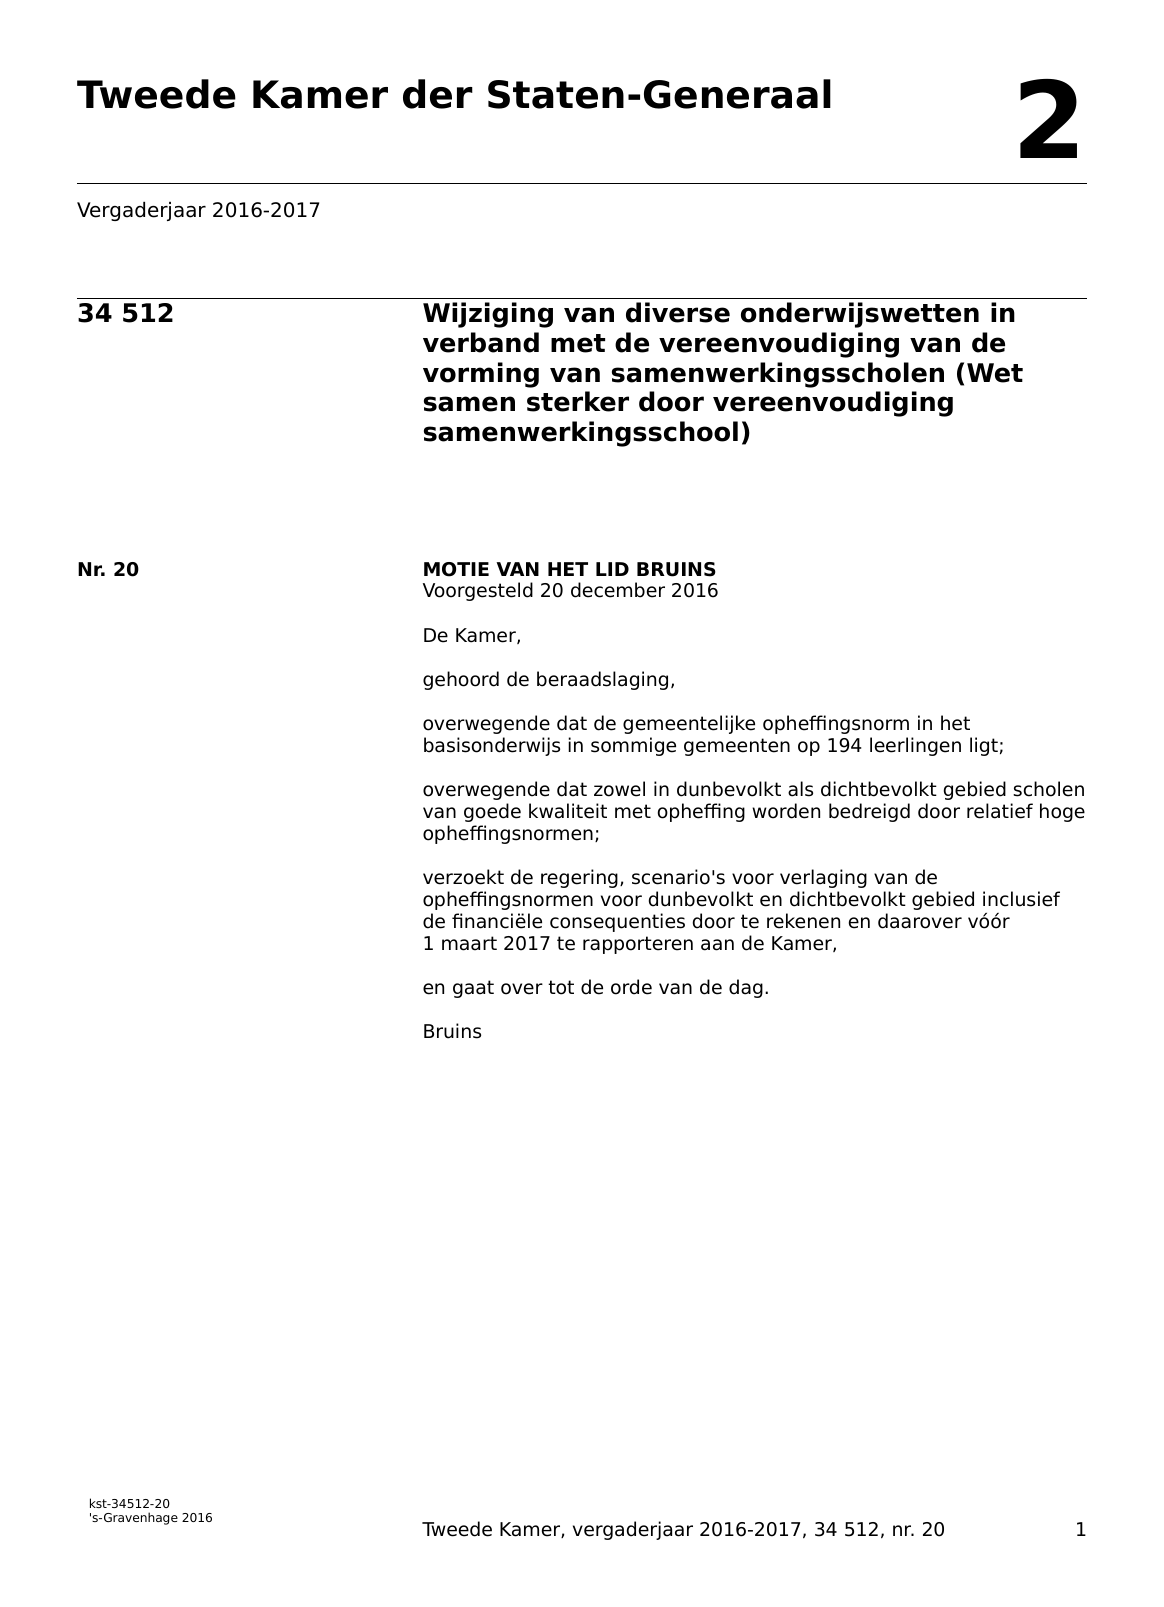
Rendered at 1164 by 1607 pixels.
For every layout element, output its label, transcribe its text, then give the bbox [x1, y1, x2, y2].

table_header Tweede Kamer der Staten-Generaal [77, 59, 886, 183]
text Bruins [422, 1021, 1087, 1043]
subtitle Nr. 20 MOTIE VAN HET LID BRUINS [77, 558, 1087, 580]
text verzoekt de regering, scenario's voor verlaging van de opheffingsnormen voor dunbevolkt en dichtbevolkt gebied inclusief de financiële consequenties door te rekenen en daarover vóór 1 maart 2017 te rapporteren aan de Kamer, [422, 867, 1087, 955]
table_header 2 [886, 59, 1087, 183]
text overwegende dat de gemeentelijke opheffingsnorm in het basisonderwijs in sommige gemeenten op 194 leerlingen ligt; [422, 713, 1087, 757]
text 's-Gravenhage 2016 [88, 1511, 323, 1525]
text kst-34512-20 [88, 1497, 323, 1511]
text gehoord de beraadslaging, [422, 669, 1087, 691]
text overwegende dat zowel in dunbevolkt als dichtbevolkt gebied scholen van goede kwaliteit met opheffing worden bedreigd door relatief hoge opheffingsnormen; [422, 779, 1087, 845]
text Voorgesteld 20 december 2016 [422, 580, 1087, 602]
text en gaat over tot de orde van de dag. [422, 977, 1087, 999]
subtitle 34 512 Wijziging van diverse onderwijswetten in verband met de vereenvoudiging van de vorming van samenwerkingsscholen (Wet samen sterker door vereenvoudiging samenwerkingsschool) [77, 299, 1087, 447]
table_cell Vergaderjaar 2016-2017 [77, 184, 1087, 298]
text De Kamer, [422, 624, 1087, 647]
